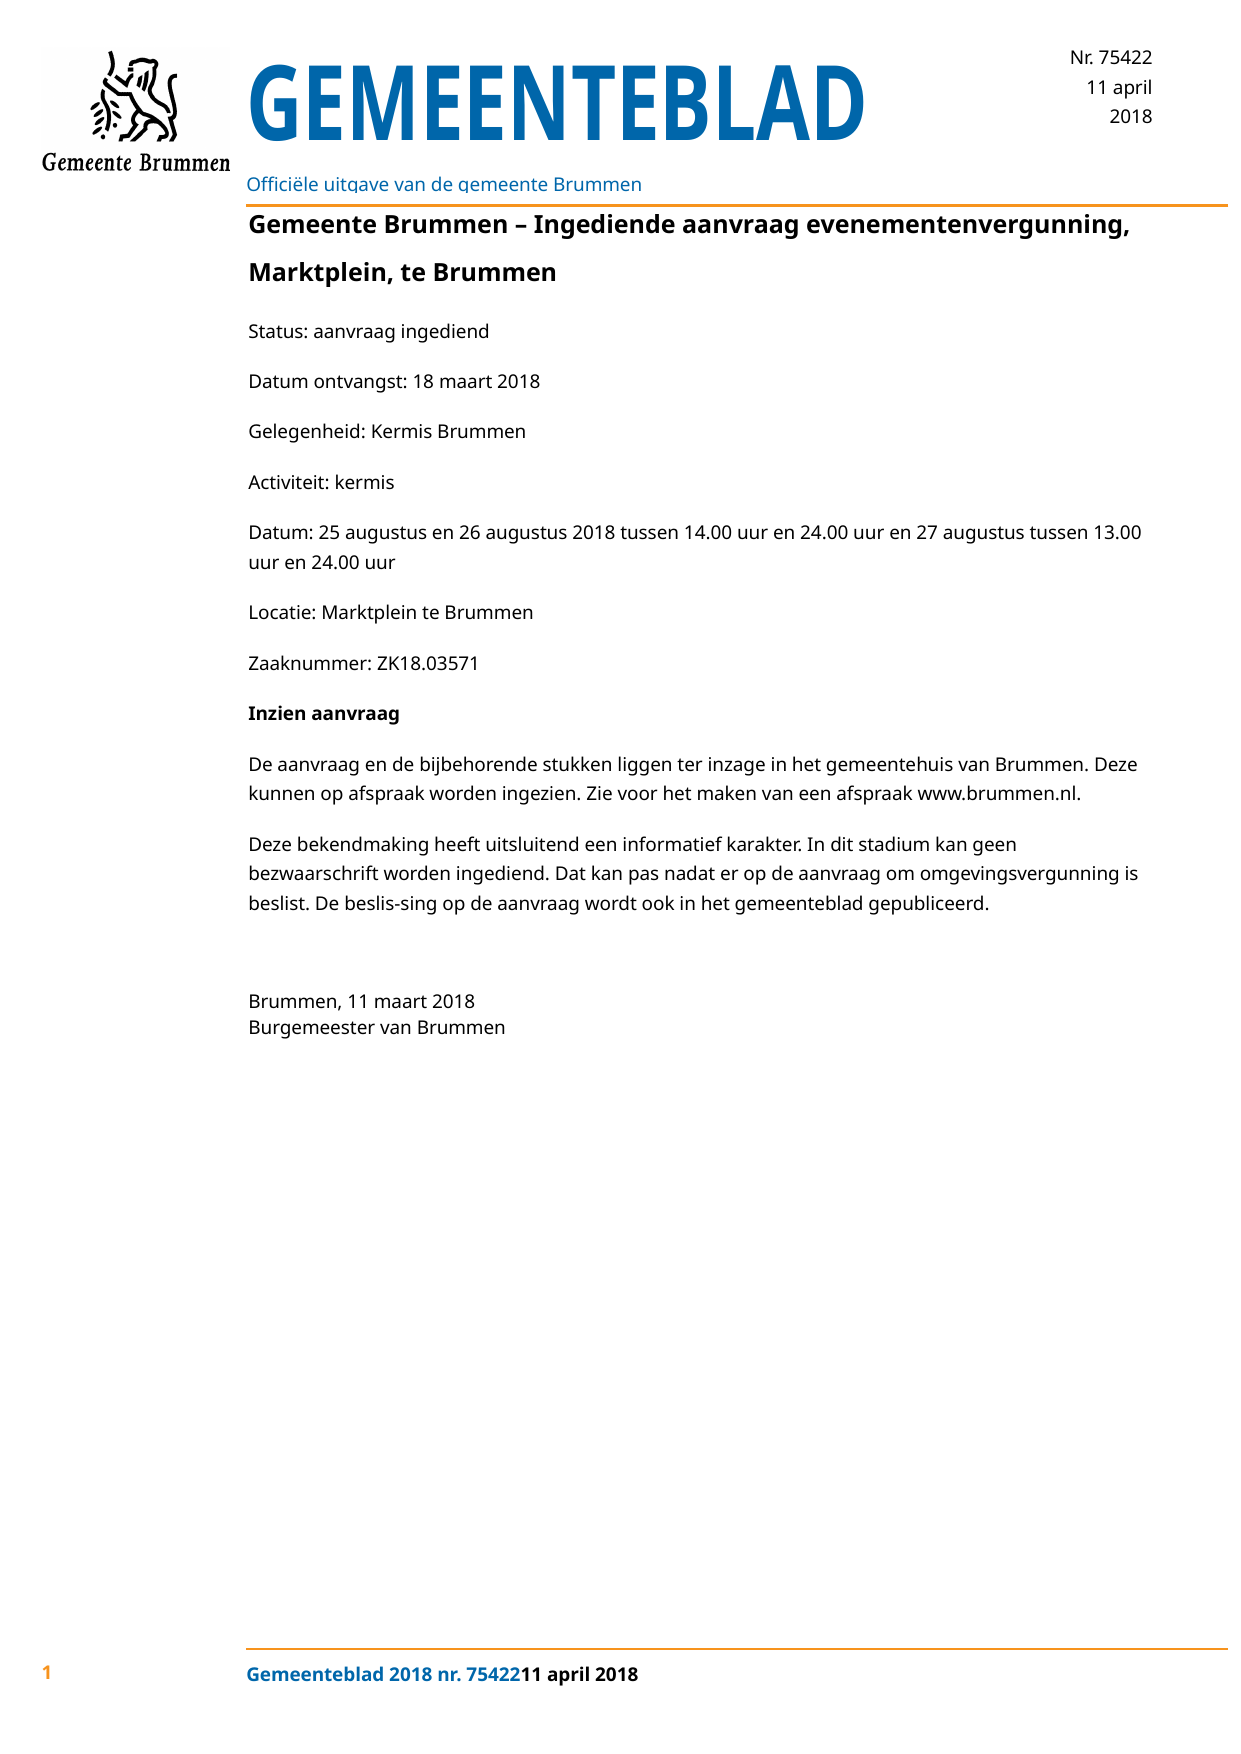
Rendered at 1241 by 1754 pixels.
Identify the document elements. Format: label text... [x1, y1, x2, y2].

text Gelegenheid: Kermis Brummen [248, 419, 1152, 444]
text De aanvraag en de bijbehorende stukken liggen ter inzage in het gemeentehuis van Brummen. Deze kunnen op afspraak worden ingezien. Zie voor het maken van een afspraak www.brummen.nl. [248, 751, 1152, 806]
text Brummen, 11 maart 2018 [248, 988, 1152, 1014]
text Deze bekendmaking heeft uitsluitend een informatief karakter. In dit stadium kan geen bezwaarschrift worden ingediend. Dat kan pas nadat er op de aanvraag om omgevingsvergunning is beslist. De beslis-sing op de aanvraag wordt ook in het gemeenteblad gepubliceerd. [248, 831, 1152, 916]
text Status: aanvraag ingediend [248, 318, 1152, 344]
text Zaaknummer: ZK18.03571 [248, 650, 1152, 676]
text Inzien aanvraag [248, 700, 1152, 726]
text Locatie: Marktplein te Brummen [248, 599, 1152, 625]
text Activiteit: kermis [248, 469, 1152, 495]
text Datum ontvangst: 18 maart 2018 [248, 368, 1152, 394]
text Datum: 25 augustus en 26 augustus 2018 tussen 14.00 uur en 24.00 uur en 27 augustus tussen 13.00 uur en 24.00 uur [248, 519, 1152, 575]
text Gemeente Brummen – Ingediende aanvraag evenementenvergunning, Marktplein, te Brummen [248, 207, 1152, 288]
picture [41, 47, 231, 172]
text Burgemeester van Brummen [248, 1014, 1152, 1040]
